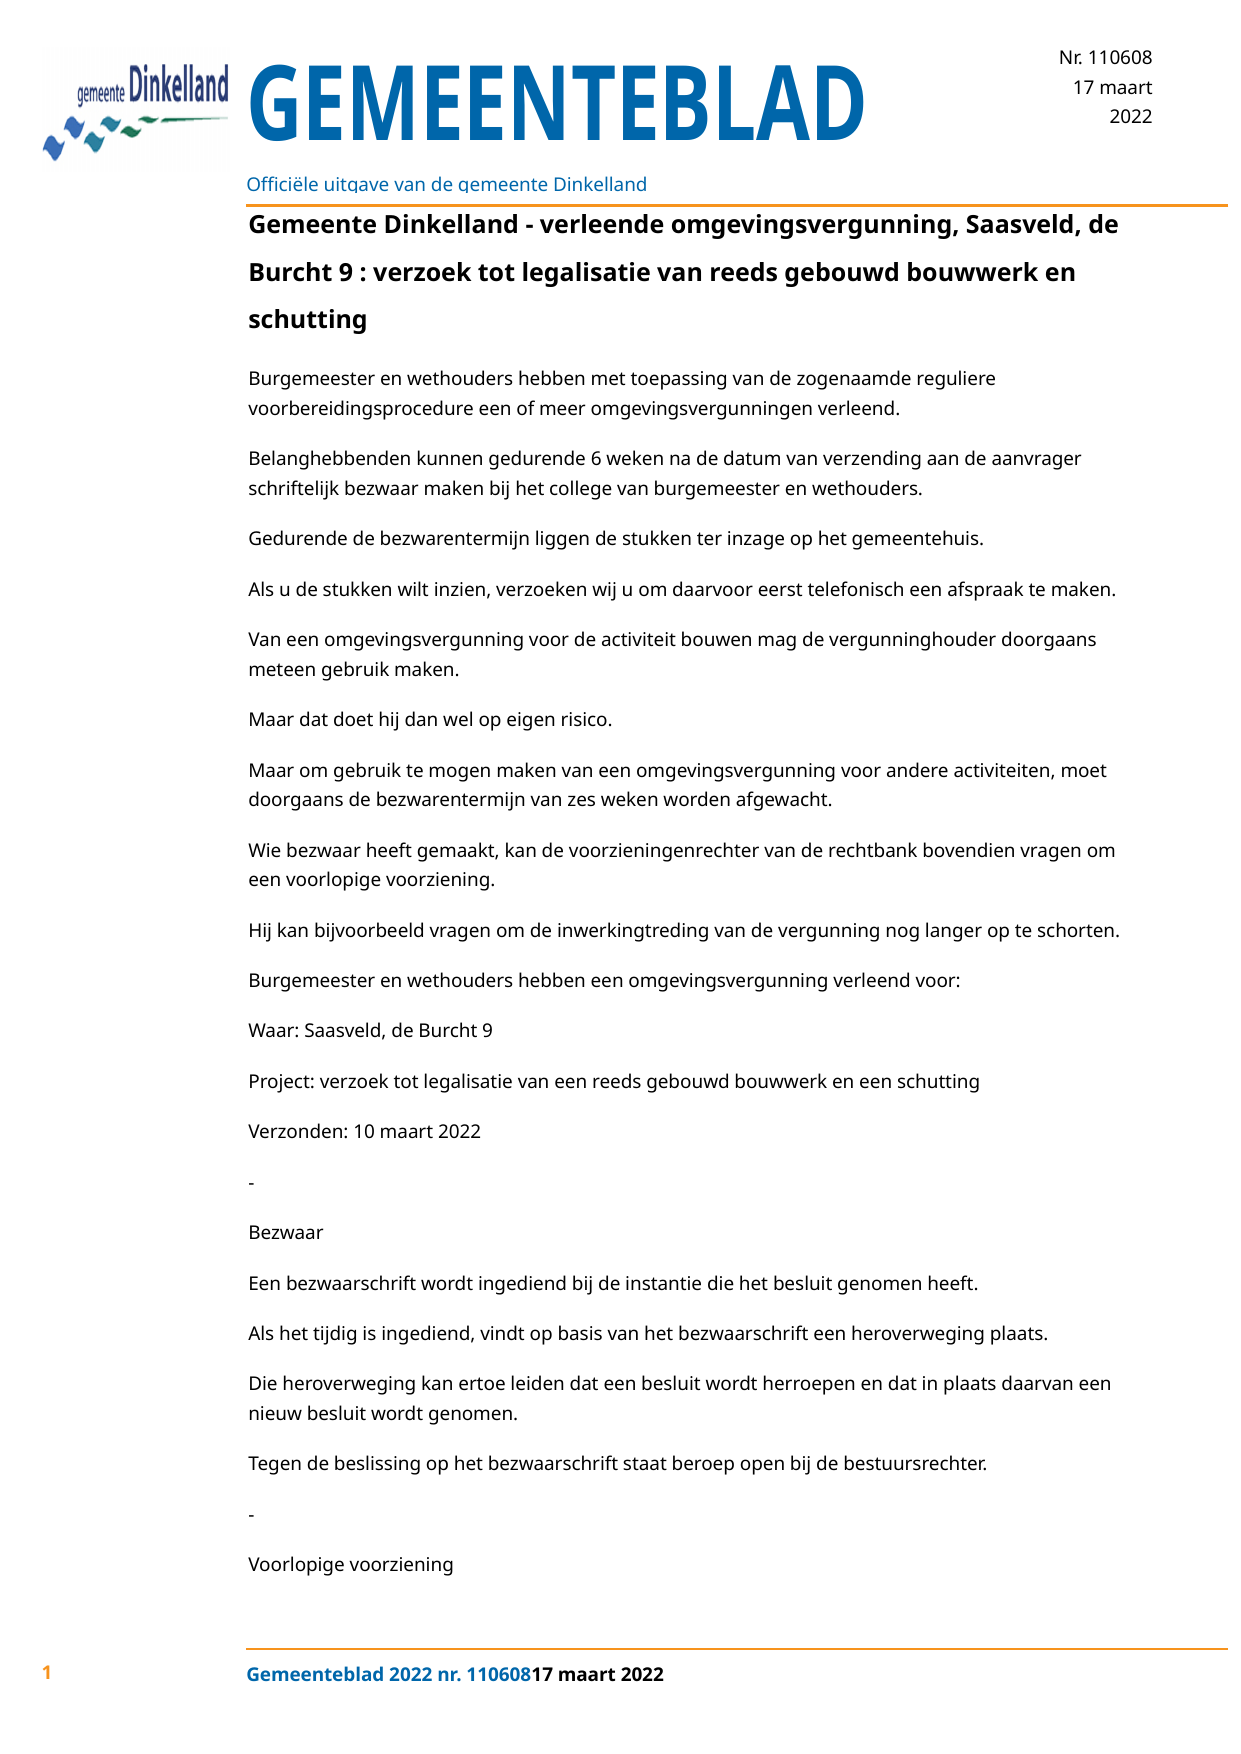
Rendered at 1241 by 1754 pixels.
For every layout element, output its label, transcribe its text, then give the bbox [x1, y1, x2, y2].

text Burgemeester en wethouders hebben een omgevingsvergunning verleend voor: [248, 967, 1152, 993]
text Gemeente Dinkelland - verleende omgevingsvergunning, Saasveld, de Burcht 9 : verzoek tot legalisatie van reeds gebouwd bouwwerk en schutting [248, 207, 1152, 336]
text Bezwaar [248, 1219, 1152, 1245]
text - [248, 1501, 1152, 1527]
text Project: verzoek tot legalisatie van een reeds gebouwd bouwwerk en een schutting [248, 1068, 1152, 1094]
text Gedurende de bezwarentermijn liggen de stukken ter inzage op het gemeentehuis. [248, 526, 1152, 551]
text Belanghebbenden kunnen gedurende 6 weken na de datum van verzending aan de aanvrager schriftelijk bezwaar maken bij het college van burgemeester en wethouders. [248, 446, 1152, 501]
text Voorlopige voorziening [248, 1551, 1152, 1577]
text Tegen de beslissing op het bezwaarschrift staat beroep open bij de bestuursrechter. [248, 1451, 1152, 1476]
text Verzonden: 10 maart 2022 [248, 1118, 1152, 1144]
text Als u de stukken wilt inzien, verzoeken wij u om daarvoor eerst telefonisch een afspraak te maken. [248, 576, 1152, 602]
text Maar om gebruik te mogen maken van een omgevingsvergunning voor andere activiteiten, moet doorgaans de bezwarentermijn van zes weken worden afgewacht. [248, 757, 1152, 812]
text Maar dat doet hij dan wel op eigen risico. [248, 706, 1152, 732]
text Wie bezwaar heeft gemaakt, kan de voorzieningenrechter van de rechtbank bovendien vragen om een voorlopige voorziening. [248, 837, 1152, 892]
text Van een omgevingsvergunning voor de activiteit bouwen mag de vergunninghouder doorgaans meteen gebruik maken. [248, 626, 1152, 682]
text Als het tijdig is ingediend, vindt op basis van het bezwaarschrift een heroverweging plaats. [248, 1320, 1152, 1346]
text Burgemeester en wethouders hebben met toepassing van de zogenaamde reguliere voorbereidingsprocedure een of meer omgevingsvergunningen verleend. [248, 366, 1152, 421]
text Een bezwaarschrift wordt ingediend bij de instantie die het besluit genomen heeft. [248, 1270, 1152, 1295]
text Hij kan bijvoorbeeld vragen om de inwerkingtreding van de vergunning nog langer op te schorten. [248, 917, 1152, 942]
text - [248, 1169, 1152, 1194]
text Waar: Saasveld, de Burcht 9 [248, 1018, 1152, 1043]
text Die heroverweging kan ertoe leiden dat een besluit wordt herroepen en dat in plaats daarvan een nieuw besluit wordt genomen. [248, 1371, 1152, 1426]
picture [41, 47, 231, 172]
